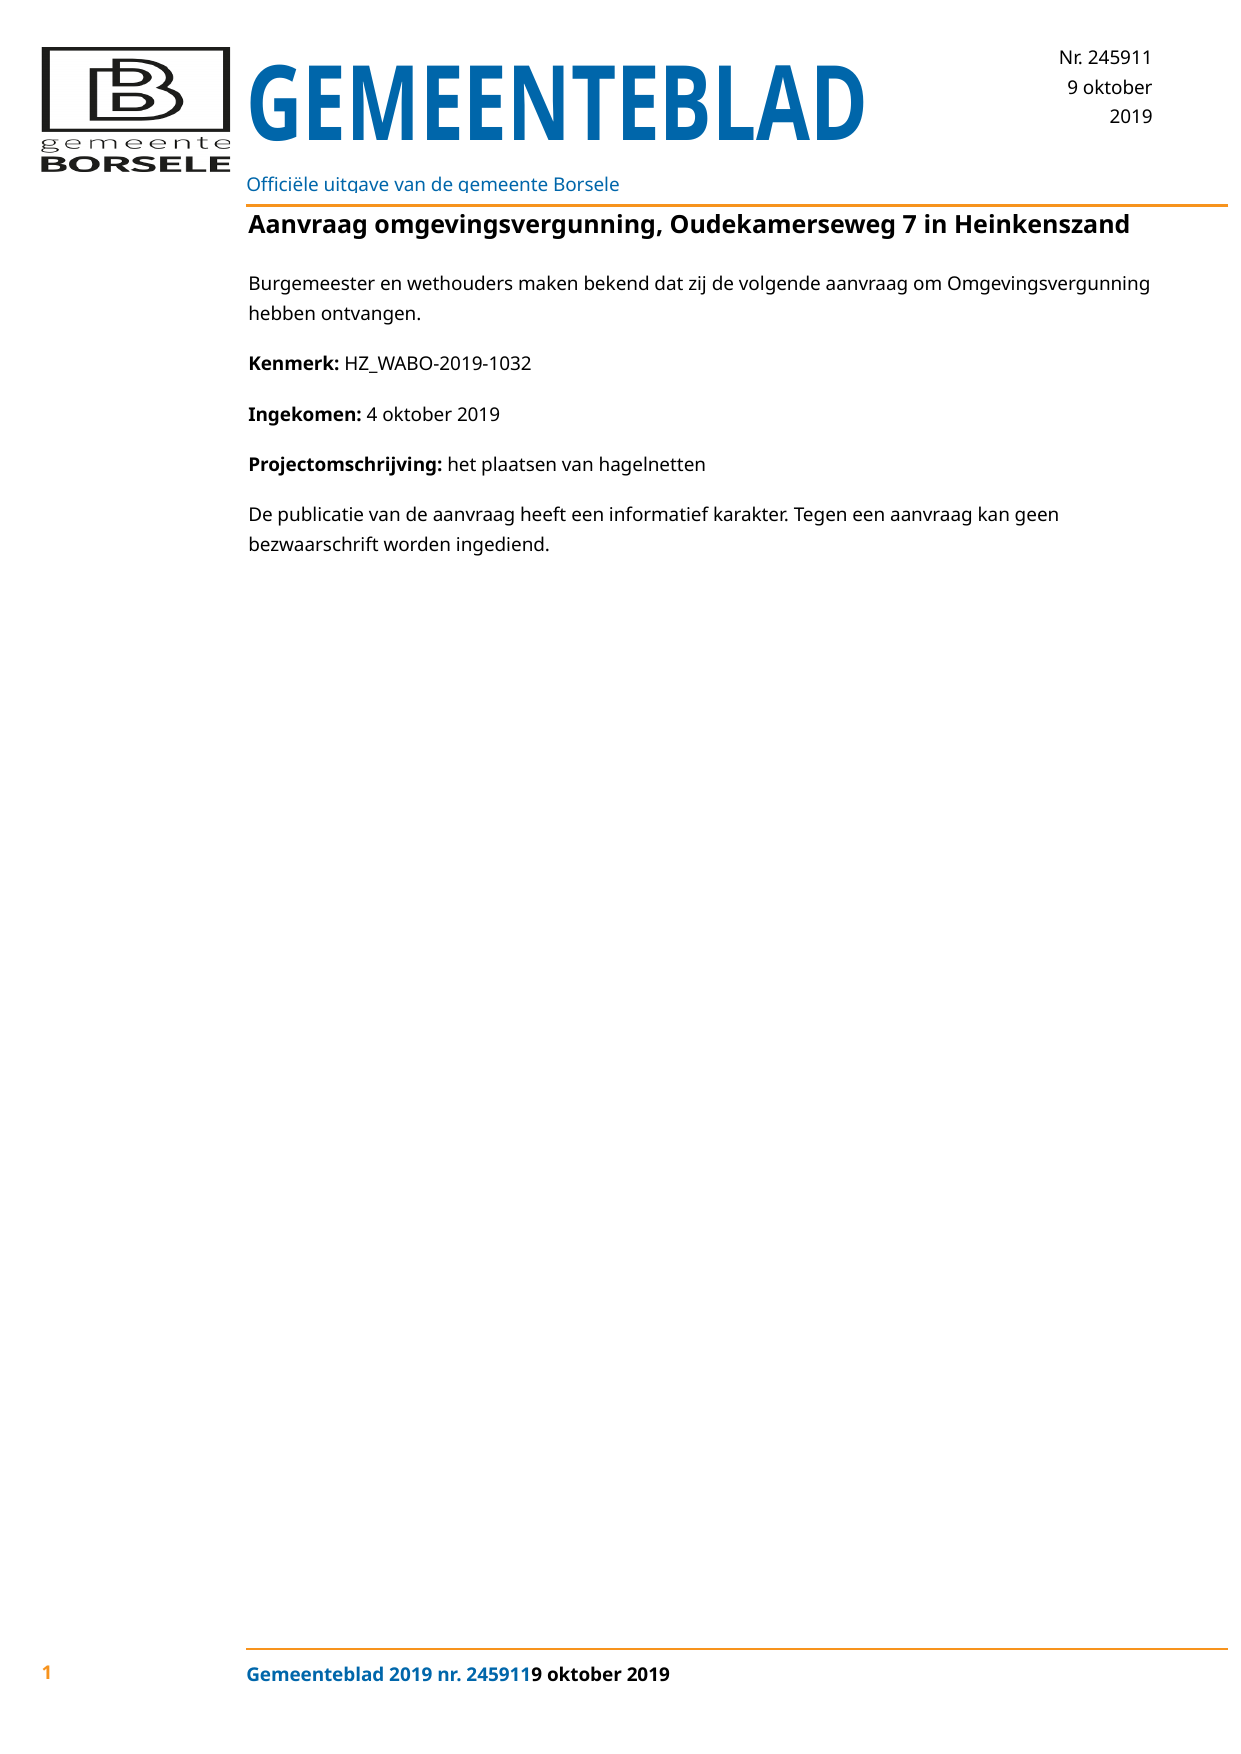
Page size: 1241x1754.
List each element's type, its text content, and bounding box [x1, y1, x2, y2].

text Projectomschrijving: het plaatsen van hagelnetten [248, 451, 1152, 477]
text Burgemeester en wethouders maken bekend dat zij de volgende aanvraag om Omgevingsvergunning hebben ontvangen. [248, 270, 1152, 326]
text Kenmerk: HZ_WABO-2019-1032 [248, 350, 1152, 376]
picture [41, 47, 231, 172]
text De publicatie van de aanvraag heeft een informatief karakter. Tegen een aanvraag kan geen bezwaarschrift worden ingediend. [248, 502, 1152, 557]
text Ingekomen: 4 oktober 2019 [248, 401, 1152, 426]
text Aanvraag omgevingsvergunning, Oudekamerseweg 7 in Heinkenszand [248, 207, 1152, 241]
